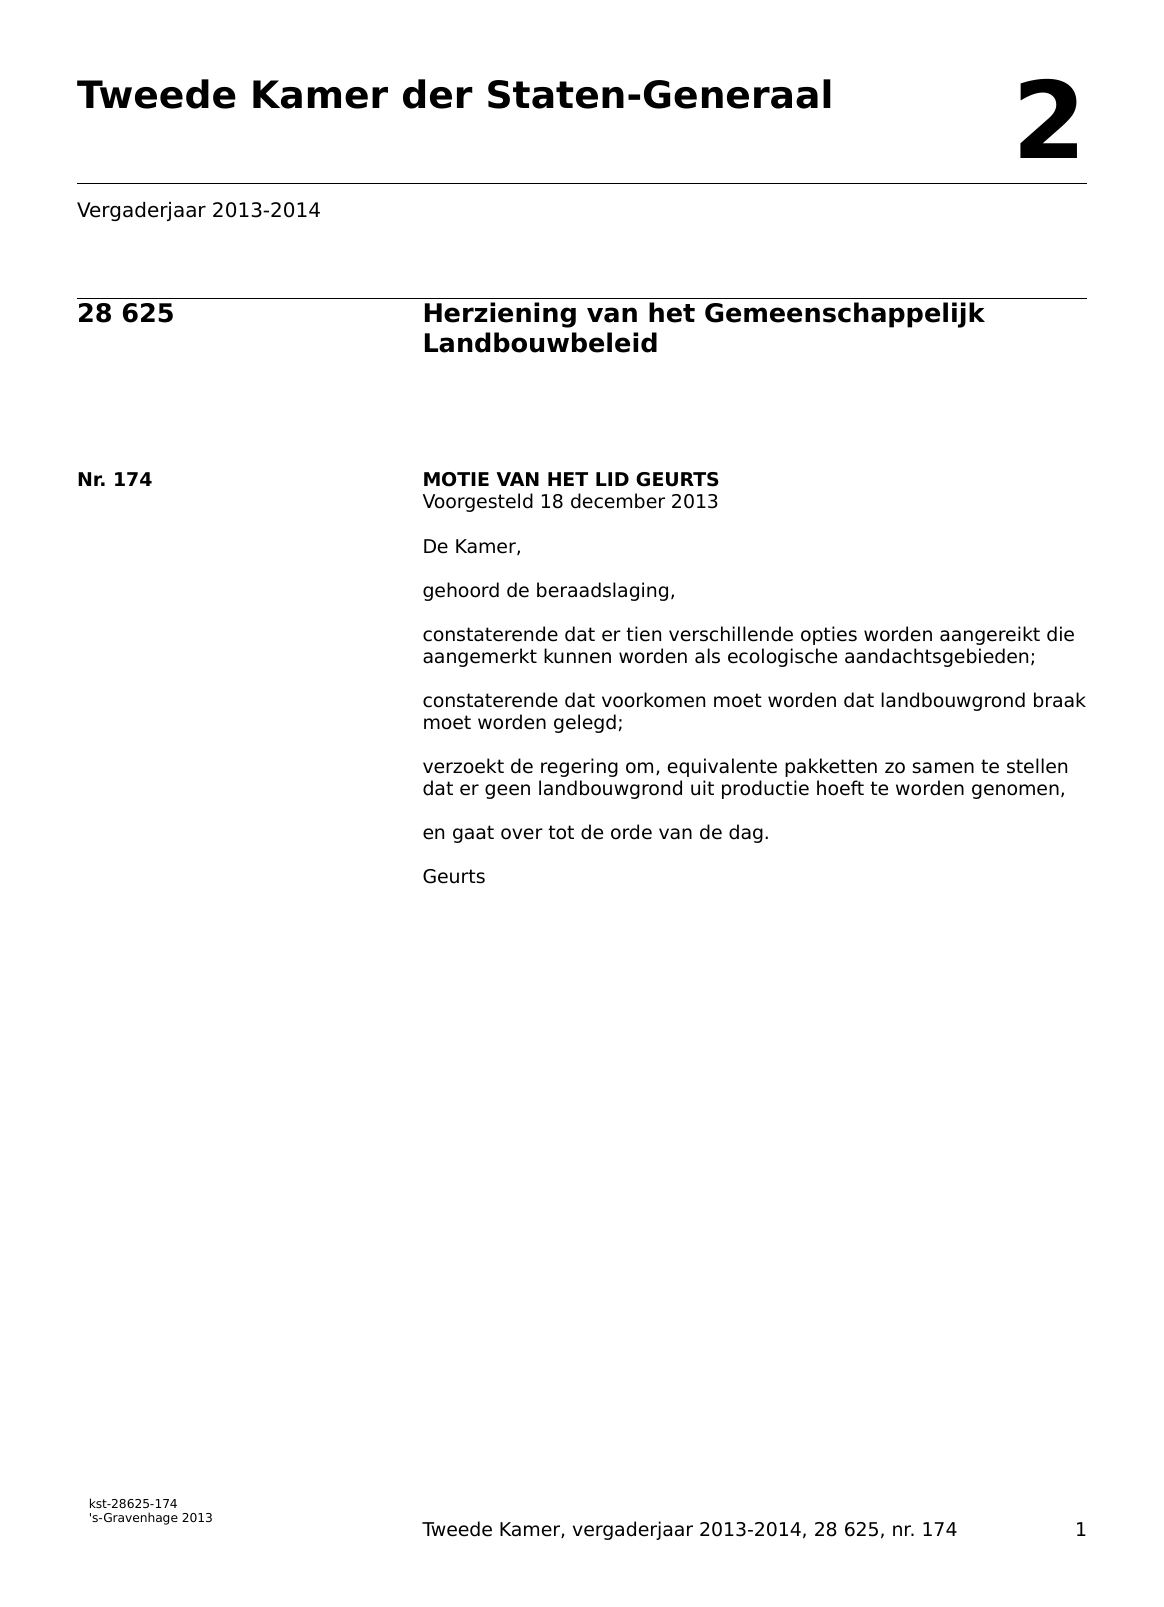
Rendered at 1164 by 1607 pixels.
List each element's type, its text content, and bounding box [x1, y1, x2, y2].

text constaterende dat er tien verschillende opties worden aangereikt die aangemerkt kunnen worden als ecologische aandachtsgebieden; [422, 624, 1087, 668]
table_header Tweede Kamer der Staten-Generaal [77, 59, 886, 183]
text 's-Gravenhage 2013 [88, 1511, 323, 1525]
table_cell Vergaderjaar 2013-2014 [77, 184, 1087, 298]
text gehoord de beraadslaging, [422, 580, 1087, 602]
text constaterende dat voorkomen moet worden dat landbouwgrond braak moet worden gelegd; [422, 690, 1087, 734]
text en gaat over tot de orde van de dag. [422, 822, 1087, 844]
text De Kamer, [422, 536, 1087, 557]
text kst-28625-174 [88, 1497, 323, 1511]
table_header 2 [886, 59, 1087, 183]
subtitle 28 625 Herziening van het Gemeenschappelijk Landbouwbeleid [77, 299, 1087, 358]
text verzoekt de regering om, equivalente pakketten zo samen te stellen dat er geen landbouwgrond uit productie hoeft te worden genomen, [422, 756, 1087, 800]
text Voorgesteld 18 december 2013 [422, 491, 1087, 513]
text Geurts [422, 866, 1087, 888]
subtitle Nr. 174 MOTIE VAN HET LID GEURTS [77, 469, 1087, 491]
